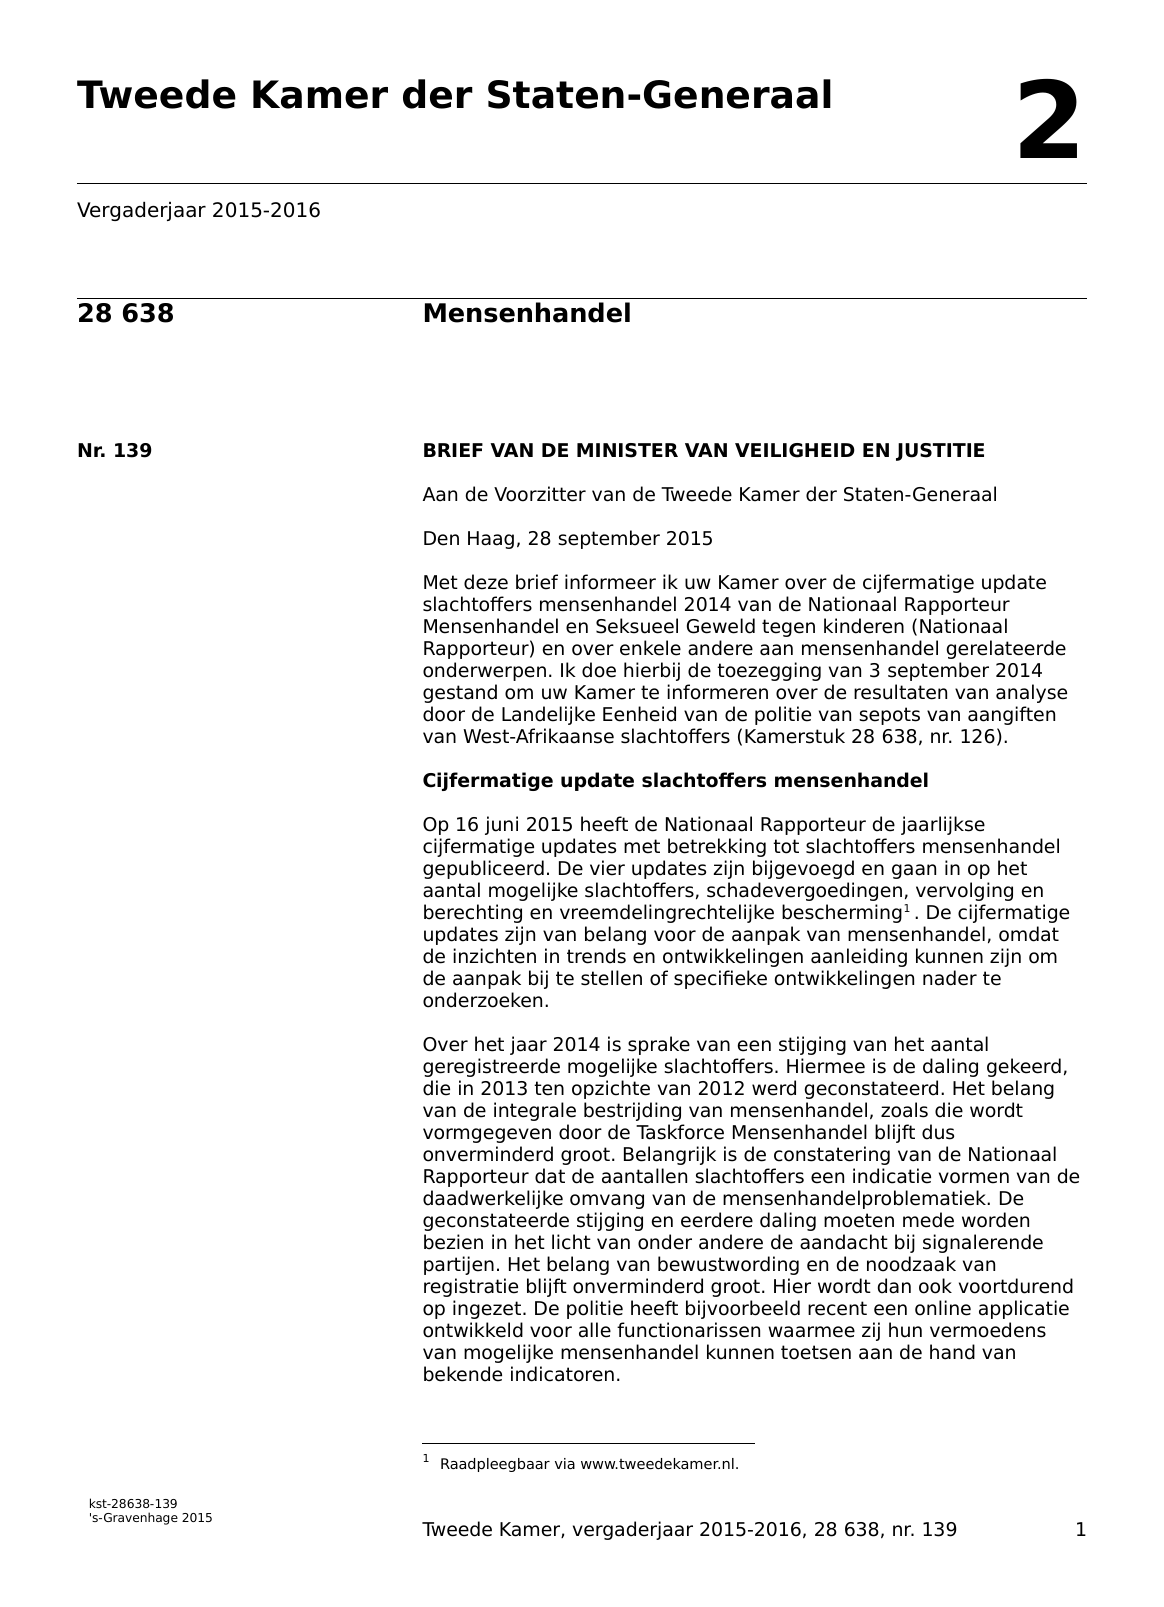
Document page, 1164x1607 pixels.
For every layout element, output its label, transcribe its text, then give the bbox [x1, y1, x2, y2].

subtitle 28 638 Mensenhandel [77, 299, 1087, 329]
table_header Tweede Kamer der Staten-Generaal [77, 59, 886, 183]
text Raadpleegbaar via www.tweedekamer.nl. [422, 1452, 1087, 1474]
text 's-Gravenhage 2015 [88, 1511, 323, 1525]
text Op 16 juni 2015 heeft de Nationaal Rapporteur de jaarlijkse cijfermatige updates met betrekking tot slachtoffers mensenhandel gepubliceerd. De vier updates zijn bijgevoegd en gaan in op het aantal mogelijke slachtoffers, schadevergoedingen, vervolging en berechting en vreemdelingrechtelijke bescherming. De cijfermatige updates zijn van belang voor de aanpak van mensenhandel, omdat de inzichten in trends en ontwikkelingen aanleiding kunnen zijn om de aanpak bij te stellen of specifieke ontwikkelingen nader te onderzoeken. [422, 814, 1087, 1012]
text Aan de Voorzitter van de Tweede Kamer der Staten-Generaal [422, 484, 1087, 506]
table_header 2 [886, 59, 1087, 183]
subtitle Cijfermatige update slachtoffers mensenhandel [422, 770, 1087, 792]
text Den Haag, 28 september 2015 [422, 528, 1087, 550]
table_cell Vergaderjaar 2015-2016 [77, 184, 1087, 298]
text Over het jaar 2014 is sprake van een stijging van het aantal geregistreerde mogelijke slachtoffers. Hiermee is de daling gekeerd, die in 2013 ten opzichte van 2012 werd geconstateerd. Het belang van de integrale bestrijding van mensenhandel, zoals die wordt vormgegeven door de Taskforce Mensenhandel blijft dus onverminderd groot. Belangrijk is de constatering van de Nationaal Rapporteur dat de aantallen slachtoffers een indicatie vormen van de daadwerkelijke omvang van de mensenhandelproblematiek. De geconstateerde stijging en eerdere daling moeten mede worden bezien in het licht van onder andere de aandacht bij signalerende partijen. Het belang van bewustwording en de noodzaak van registratie blijft onverminderd groot. Hier wordt dan ook voortdurend op ingezet. De politie heeft bijvoorbeeld recent een online applicatie ontwikkeld voor alle functionarissen waarmee zij hun vermoedens van mogelijke mensenhandel kunnen toetsen aan de hand van bekende indicatoren. [422, 1034, 1087, 1386]
text Met deze brief informeer ik uw Kamer over de cijfermatige update slachtoffers mensenhandel 2014 van de Nationaal Rapporteur Mensenhandel en Seksueel Geweld tegen kinderen (Nationaal Rapporteur) en over enkele andere aan mensenhandel gerelateerde onderwerpen. Ik doe hierbij de toezegging van 3 september 2014 gestand om uw Kamer te informeren over de resultaten van analyse door de Landelijke Eenheid van de politie van sepots van aangiften van West-Afrikaanse slachtoffers (Kamerstuk 28 638, nr. 126). [422, 572, 1087, 748]
subtitle Nr. 139 BRIEF VAN DE MINISTER VAN VEILIGHEID EN JUSTITIE [77, 440, 1087, 462]
text kst-28638-139 [88, 1497, 323, 1511]
